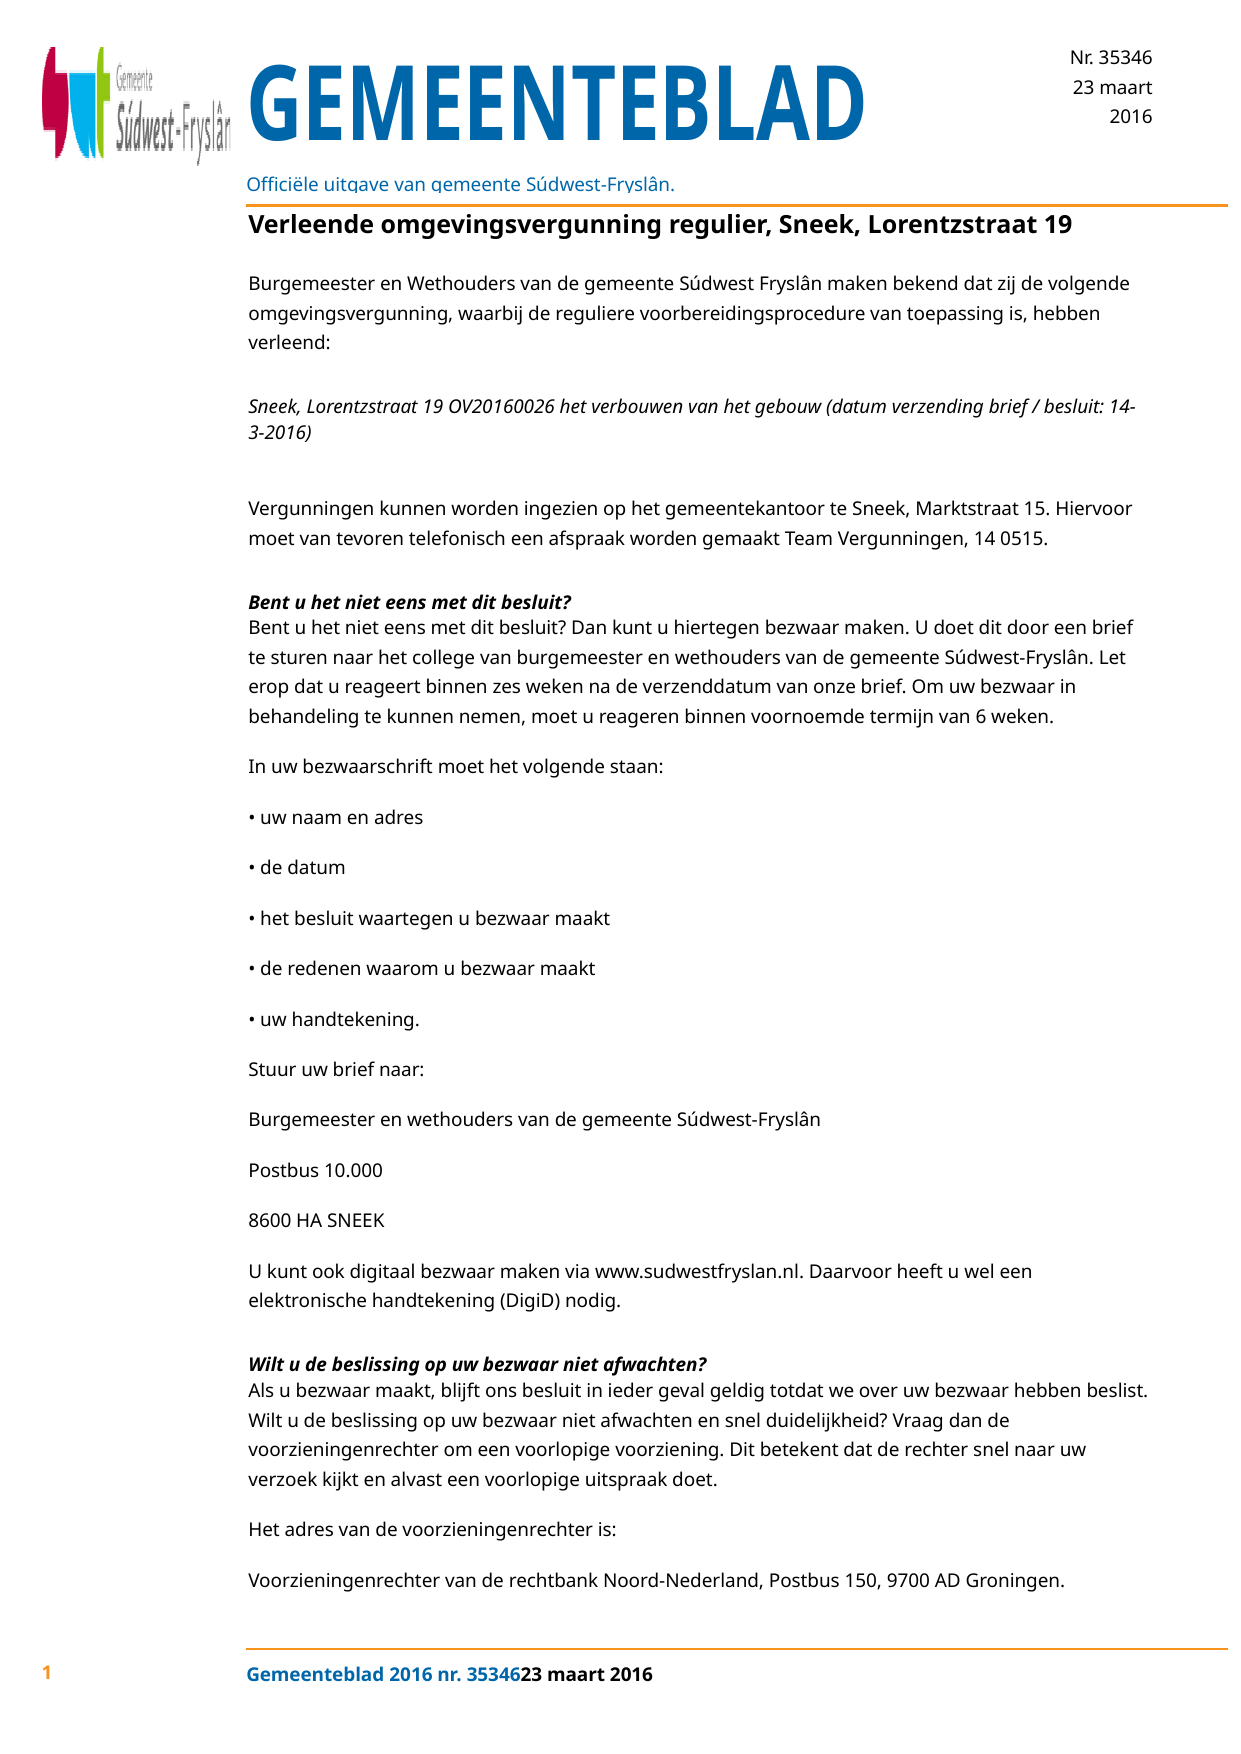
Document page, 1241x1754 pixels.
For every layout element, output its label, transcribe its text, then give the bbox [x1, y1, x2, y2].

text Burgemeester en wethouders van de gemeente Súdwest-Fryslân [248, 1107, 1152, 1132]
text • het besluit waartegen u bezwaar maakt [248, 905, 1152, 931]
text Het adres van de voorzieningenrechter is: [248, 1516, 1152, 1542]
text Bent u het niet eens met dit besluit? [248, 589, 1152, 614]
text • uw handtekening. [248, 1006, 1152, 1032]
text 8600 HA SNEEK [248, 1207, 1152, 1233]
text • de redenen waarom u bezwaar maakt [248, 955, 1152, 981]
text Burgemeester en Wethouders van de gemeente Súdwest Fryslân maken bekend dat zij de volgende omgevingsvergunning, waarbij de reguliere voorbereidingsprocedure van toepassing is, hebben verleend: [248, 270, 1152, 355]
text Sneek, Lorentzstraat 19 OV20160026 het verbouwen van het gebouw (datum verzending brief / besluit: 14-3-2016) [248, 393, 1152, 445]
text • uw naam en adres [248, 804, 1152, 830]
text Stuur uw brief naar: [248, 1056, 1152, 1082]
text Voorzieningenrechter van de rechtbank Noord-Nederland, Postbus 150, 9700 AD Groningen. [248, 1567, 1152, 1592]
text U kunt ook digitaal bezwaar maken via www.sudwestfryslan.nl. Daarvoor heeft u wel een elektronische handtekening (DigiD) nodig. [248, 1258, 1152, 1313]
text • de datum [248, 854, 1152, 880]
text In uw bezwaarschrift moet het volgende staan: [248, 754, 1152, 779]
text Wilt u de beslissing op uw bezwaar niet afwachten? [248, 1351, 1152, 1377]
text Bent u het niet eens met dit besluit? Dan kunt u hiertegen bezwaar maken. U doet dit door een brief te sturen naar het college van burgemeester en wethouders van de gemeente Súdwest-Fryslân. Let erop dat u reageert binnen zes weken na de verzenddatum van onze brief. Om uw bezwaar in behandeling te kunnen nemen, moet u reageren binnen voornoemde termijn van 6 weken. [248, 614, 1152, 729]
text Verleende omgevingsvergunning regulier, Sneek, Lorentzstraat 19 [248, 207, 1152, 241]
picture [41, 47, 231, 172]
text Als u bezwaar maakt, blijft ons besluit in ieder geval geldig totdat we over uw bezwaar hebben beslist. Wilt u de beslissing op uw bezwaar niet afwachten en snel duidelijkheid? Vraag dan de voorzieningenrechter om een voorlopige voorziening. Dit betekent dat de rechter snel naar uw verzoek kijkt en alvast een voorlopige uitspraak doet. [248, 1377, 1152, 1492]
text Vergunningen kunnen worden ingezien op het gemeentekantoor te Sneek, Marktstraat 15. Hiervoor moet van tevoren telefonisch een afspraak worden gemaakt Team Vergunningen, 14 0515. [248, 495, 1152, 551]
text Postbus 10.000 [248, 1157, 1152, 1183]
